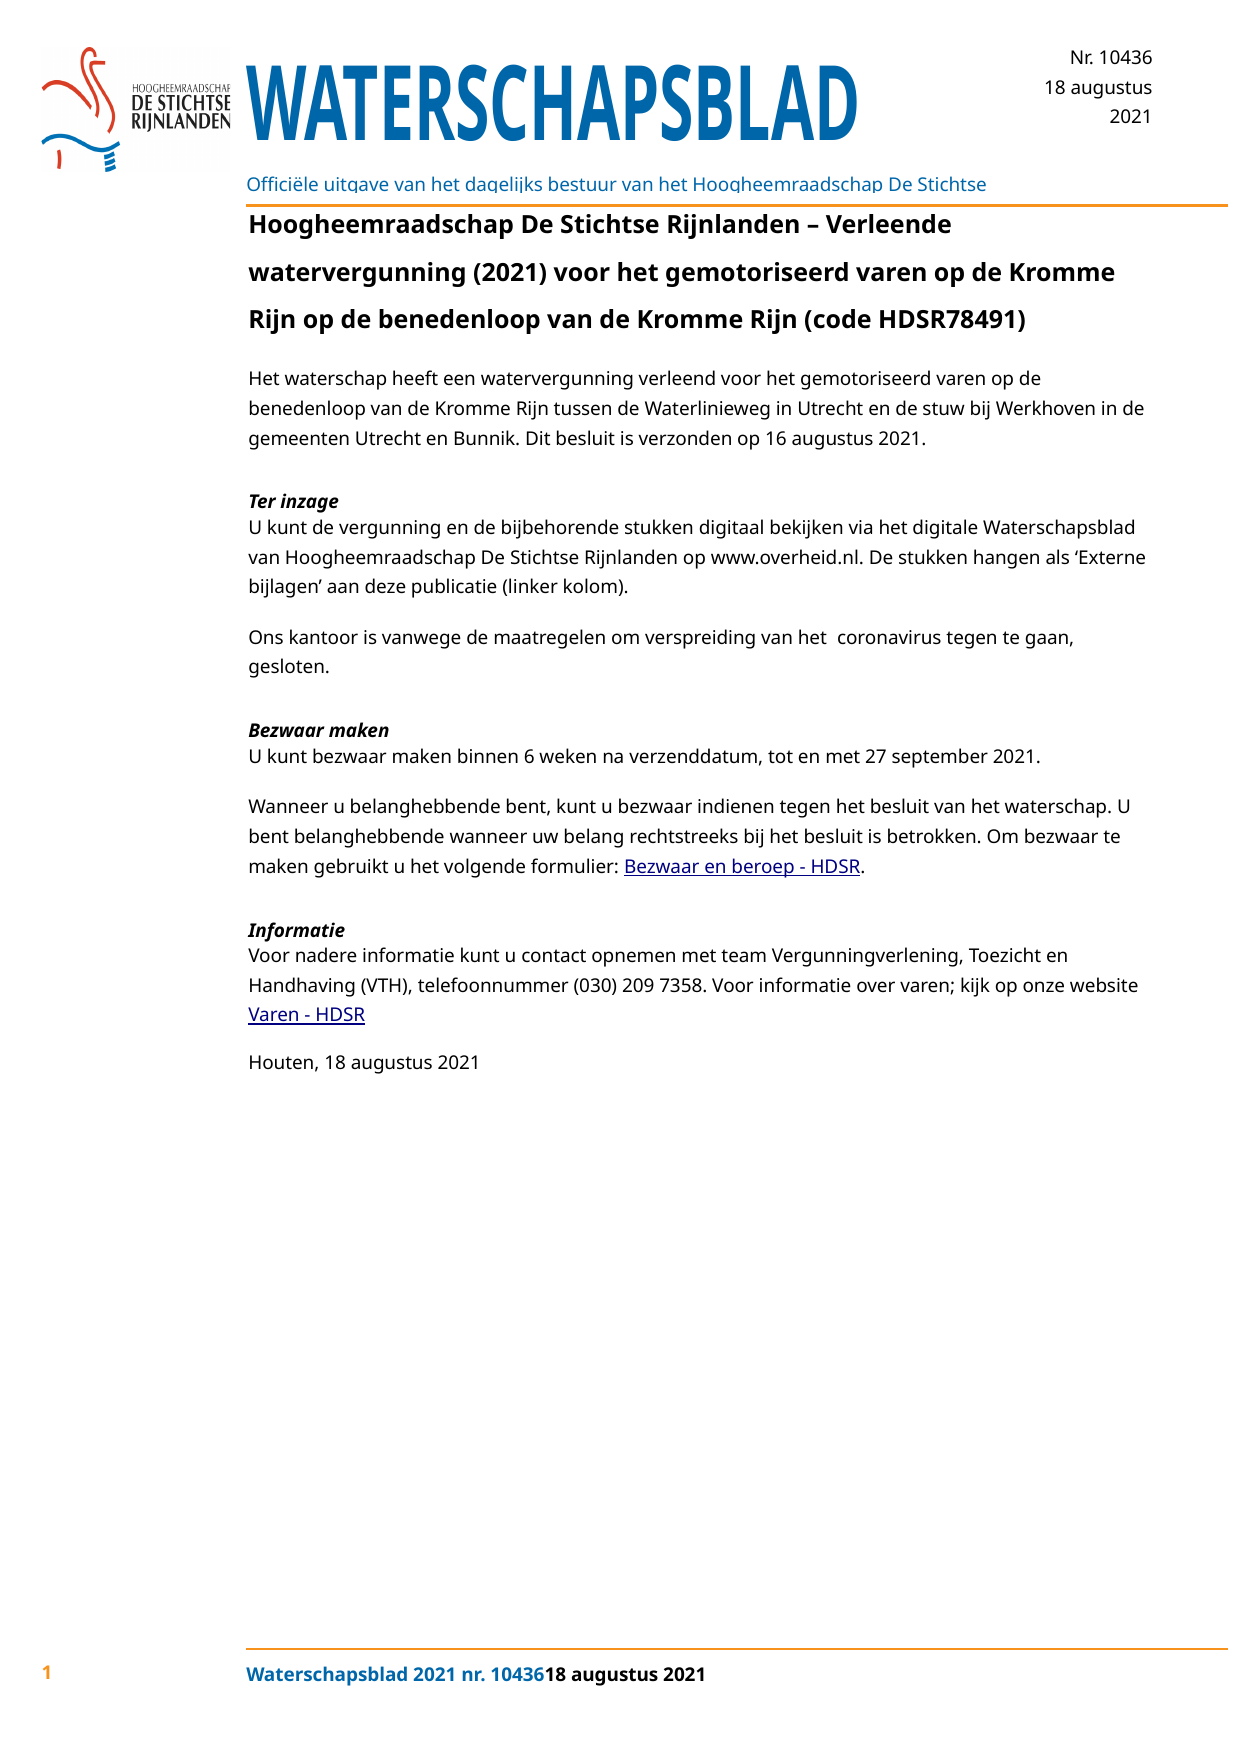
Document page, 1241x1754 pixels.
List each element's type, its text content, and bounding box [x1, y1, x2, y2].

text Bezwaar maken [248, 717, 1152, 743]
text Houten, 18 augustus 2021 [248, 1049, 1152, 1075]
picture [41, 47, 231, 172]
text Ter inzage [248, 489, 1152, 514]
text Ons kantoor is vanwege de maatregelen om verspreiding van het coronavirus tegen te gaan, gesloten. [248, 624, 1152, 679]
text Het waterschap heeft een watervergunning verleend voor het gemotoriseerd varen op de benedenloop van de Kromme Rijn tussen de Waterlinieweg in Utrecht en de stuw bij Werkhoven in de gemeenten Utrecht en Bunnik. Dit besluit is verzonden op 16 augustus 2021. [248, 366, 1152, 450]
text U kunt bezwaar maken binnen 6 weken na verzenddatum, tot en met 27 september 2021. [248, 743, 1152, 769]
text U kunt de vergunning en de bijbehorende stukken digitaal bekijken via het digitale Waterschapsblad van Hoogheemraadschap De Stichtse Rijnlanden op www.overheid.nl. De stukken hangen als ‘Externe bijlagen’ aan deze publicatie (linker kolom). [248, 514, 1152, 599]
text Hoogheemraadschap De Stichtse Rijnlanden – Verleende watervergunning (2021) voor het gemotoriseerd varen op de Kromme Rijn op de benedenloop van de Kromme Rijn (code HDSR78491) [248, 207, 1152, 336]
text Informatie [248, 917, 1152, 942]
text Wanneer u belanghebbende bent, kunt u bezwaar indienen tegen het besluit van het waterschap. U bent belanghebbende wanneer uw belang rechtstreeks bij het besluit is betrokken. Om bezwaar te maken gebruikt u het volgende formulier: Bezwaar en beroep - HDSR. [248, 794, 1152, 878]
text Voor nadere informatie kunt u contact opnemen met team Vergunningverlening, Toezicht en Handhaving (VTH), telefoonnummer (030) 209 7358. Voor informatie over varen; kijk op onze website Varen - HDSR [248, 942, 1152, 1027]
